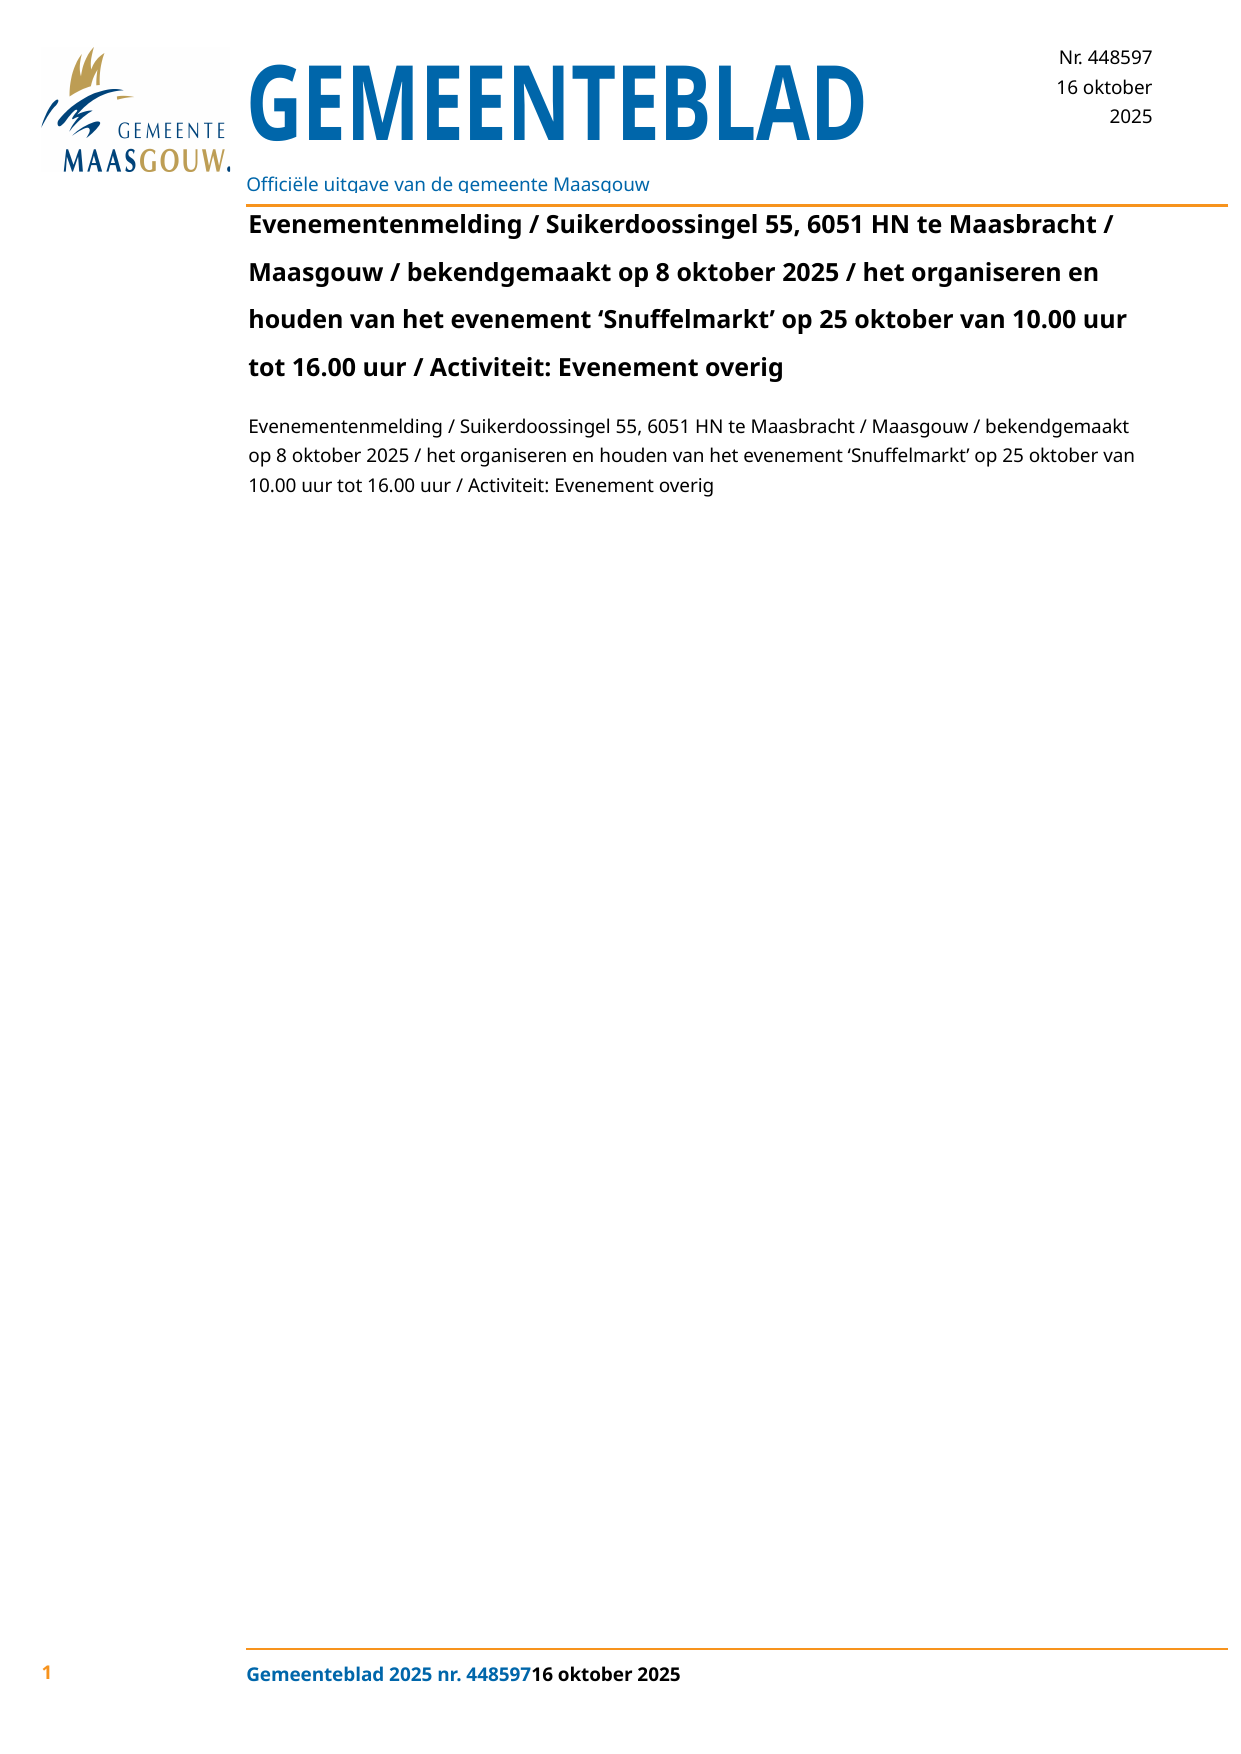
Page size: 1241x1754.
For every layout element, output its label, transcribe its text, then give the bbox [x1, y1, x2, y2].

text Evenementenmelding / Suikerdoossingel 55, 6051 HN te Maasbracht / Maasgouw / bekendgemaakt op 8 oktober 2025 / het organiseren en houden van het evenement ‘Snuffelmarkt’ op 25 oktober van 10.00 uur tot 16.00 uur / Activiteit: Evenement overig [248, 207, 1152, 384]
picture [41, 47, 231, 172]
text Evenementenmelding / Suikerdoossingel 55, 6051 HN te Maasbracht / Maasgouw / bekendgemaakt op 8 oktober 2025 / het organiseren en houden van het evenement ‘Snuffelmarkt’ op 25 oktober van 10.00 uur tot 16.00 uur / Activiteit: Evenement overig [248, 413, 1152, 498]
